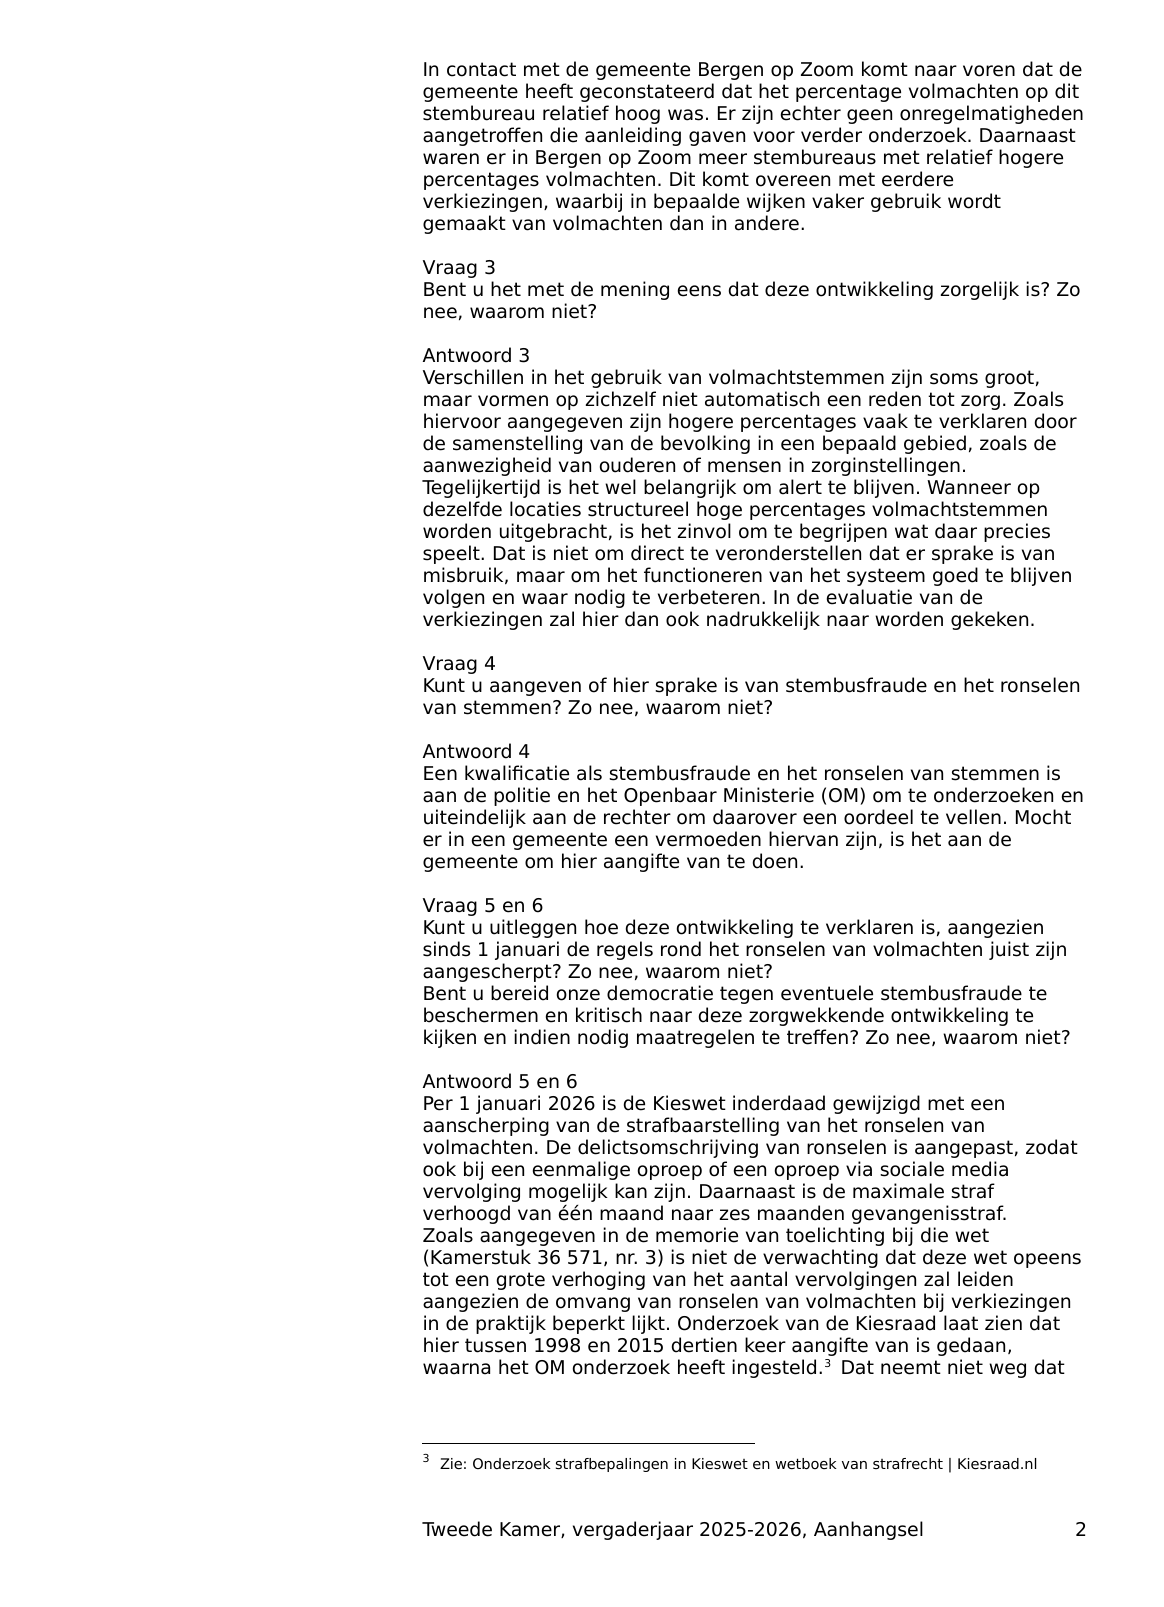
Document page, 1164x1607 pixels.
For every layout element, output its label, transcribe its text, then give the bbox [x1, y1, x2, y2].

text Zoals aangegeven in de memorie van toelichting bij die wet (Kamerstuk 36 571, nr. 3) is niet de verwachting dat deze wet opeens tot een grote verhoging van het aantal vervolgingen zal leiden aangezien de omvang van ronselen van volmachten bij verkiezingen in de praktijk beperkt lijkt. Onderzoek van de Kiesraad laat zien dat hier tussen 1998 en 2015 dertien keer aangifte van is gedaan, waarna het OM onderzoek heeft ingesteld. Dat neemt niet weg dat [422, 1225, 1087, 1379]
text Een kwalificatie als stembusfraude en het ronselen van stemmen is aan de politie en het Openbaar Ministerie (OM) om te onderzoeken en uiteindelijk aan de rechter om daarover een oordeel te vellen. Mocht er in een gemeente een vermoeden hiervan zijn, is het aan de gemeente om hier aangifte van te doen. [422, 763, 1087, 873]
text Antwoord 5 en 6 [422, 1071, 1087, 1093]
text Vraag 5 en 6 [422, 895, 1087, 917]
text Vraag 4 [422, 653, 1087, 675]
text Kunt u aangeven of hier sprake is van stembusfraude en het ronselen van stemmen? Zo nee, waarom niet? [422, 675, 1087, 719]
text Per 1 januari 2026 is de Kieswet inderdaad gewijzigd met een aanscherping van de strafbaarstelling van het ronselen van volmachten. De delictsomschrijving van ronselen is aangepast, zodat ook bij een eenmalige oproep of een oproep via sociale media vervolging mogelijk kan zijn. Daarnaast is de maximale straf verhoogd van één maand naar zes maanden gevangenisstraf. [422, 1093, 1087, 1225]
text Verschillen in het gebruik van volmachtstemmen zijn soms groot, maar vormen op zichzelf niet automatisch een reden tot zorg. Zoals hiervoor aangegeven zijn hogere percentages vaak te verklaren door de samenstelling van de bevolking in een bepaald gebied, zoals de aanwezigheid van ouderen of mensen in zorginstellingen. [422, 367, 1087, 477]
text Zie: Onderzoek strafbepalingen in Kieswet en wetboek van strafrecht | Kiesraad.nl [422, 1452, 1087, 1474]
text Vraag 3 [422, 257, 1087, 279]
text Bent u het met de mening eens dat deze ontwikkeling zorgelijk is? Zo nee, waarom niet? [422, 279, 1087, 323]
text Kunt u uitleggen hoe deze ontwikkeling te verklaren is, aangezien sinds 1 januari de regels rond het ronselen van volmachten juist zijn aangescherpt? Zo nee, waarom niet? [422, 917, 1087, 983]
text Antwoord 4 [422, 741, 1087, 763]
text Tegelijkertijd is het wel belangrijk om alert te blijven. Wanneer op dezelfde locaties structureel hoge percentages volmachtstemmen worden uitgebracht, is het zinvol om te begrijpen wat daar precies speelt. Dat is niet om direct te veronderstellen dat er sprake is van misbruik, maar om het functioneren van het systeem goed te blijven volgen en waar nodig te verbeteren. In de evaluatie van de verkiezingen zal hier dan ook nadrukkelijk naar worden gekeken. [422, 477, 1087, 631]
text In contact met de gemeente Bergen op Zoom komt naar voren dat de gemeente heeft geconstateerd dat het percentage volmachten op dit stembureau relatief hoog was. Er zijn echter geen onregelmatigheden aangetroffen die aanleiding gaven voor verder onderzoek. Daarnaast waren er in Bergen op Zoom meer stembureaus met relatief hogere percentages volmachten. Dit komt overeen met eerdere verkiezingen, waarbij in bepaalde wijken vaker gebruik wordt gemaakt van volmachten dan in andere. [422, 59, 1087, 235]
text Antwoord 3 [422, 345, 1087, 367]
text Bent u bereid onze democratie tegen eventuele stembusfraude te beschermen en kritisch naar deze zorgwekkende ontwikkeling te kijken en indien nodig maatregelen te treffen? Zo nee, waarom niet? [422, 983, 1087, 1049]
